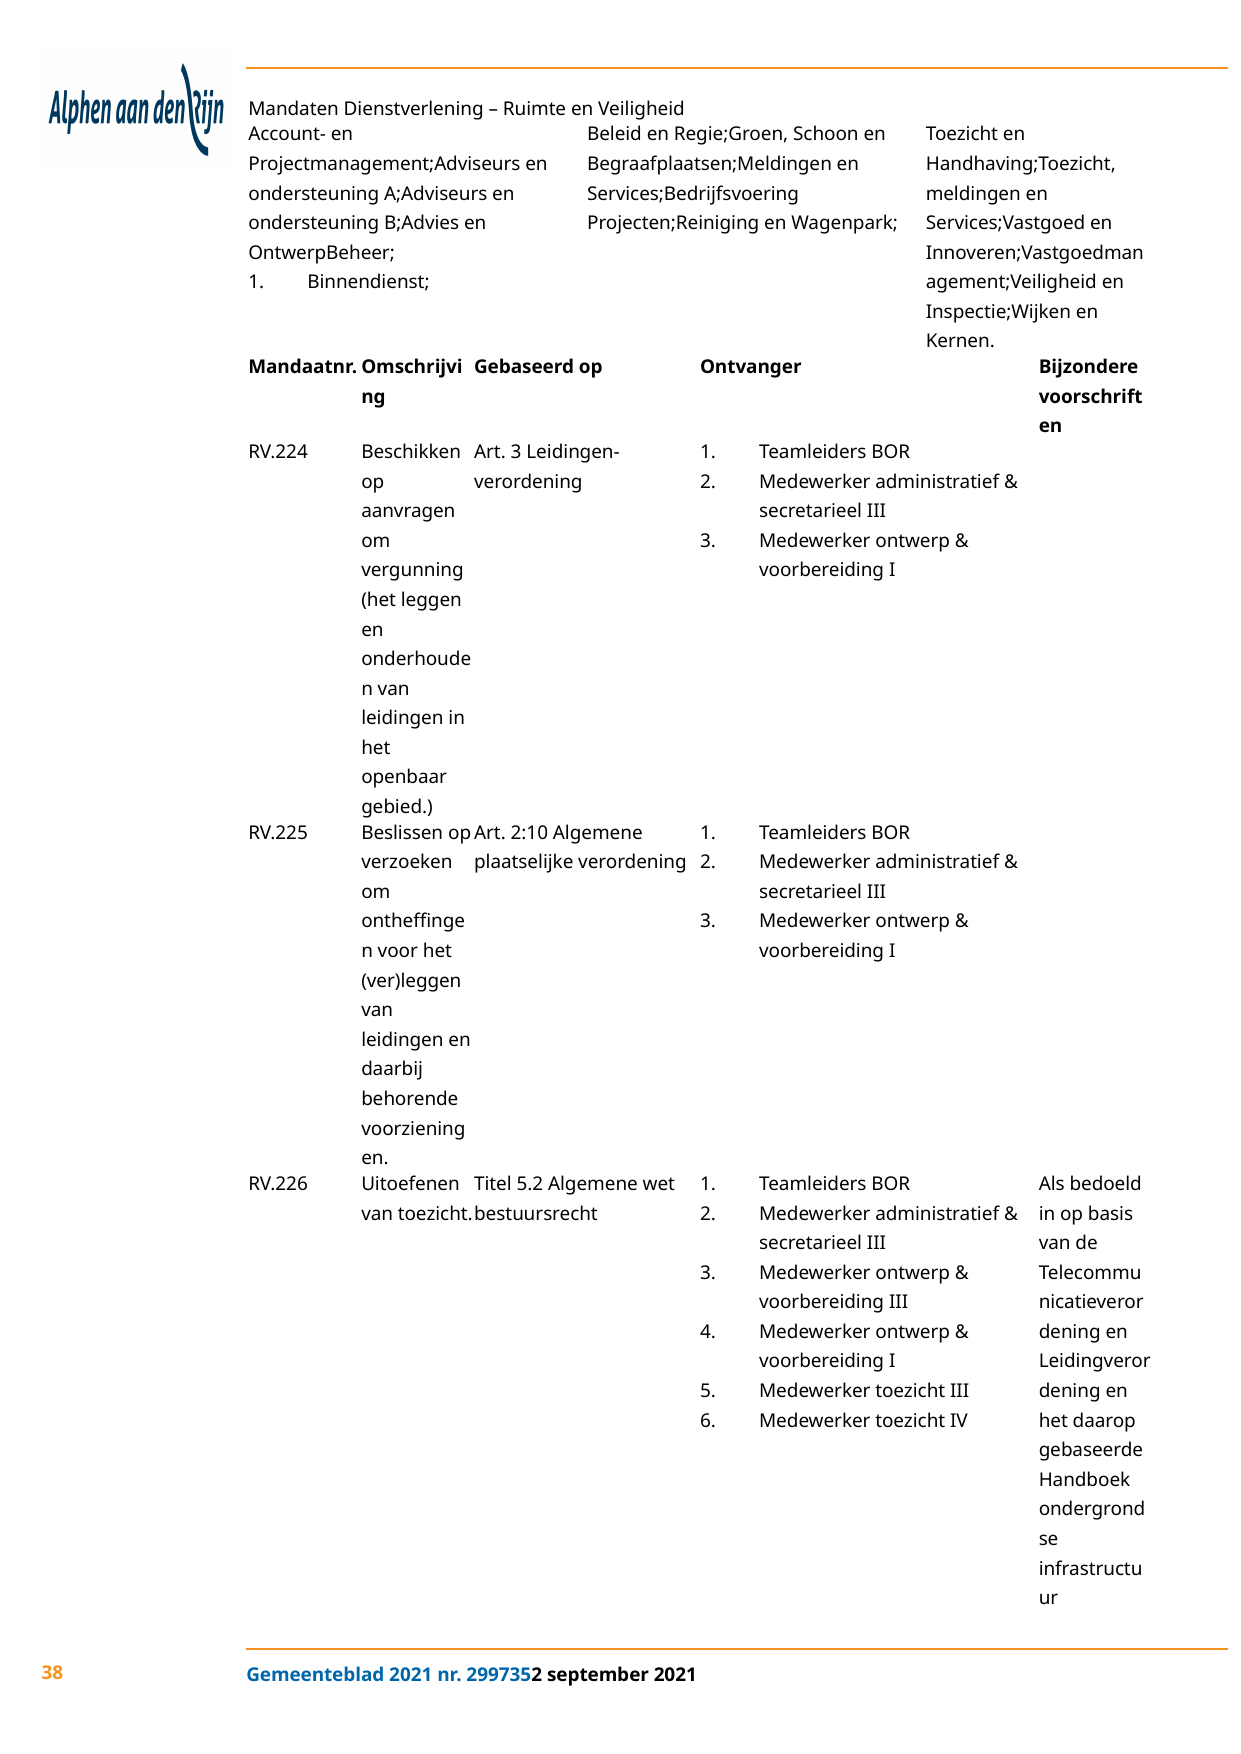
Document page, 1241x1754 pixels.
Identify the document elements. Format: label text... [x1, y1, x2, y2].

table_cell Teamleiders BOR Medewerker administratief & secretarieel III Medewerker ontwerp & voorbereiding I [700, 819, 1038, 1170]
table_header Mandaten Dienstverlening – Ruimte en Veiligheid [248, 95, 813, 121]
table_cell [1039, 438, 1152, 819]
table_cell Account- en Projectmanagement;Adviseurs en ondersteuning A;Adviseurs en ondersteuning B;Advies en OntwerpBeheer; Binnendienst; [248, 121, 587, 353]
picture [41, 47, 231, 172]
table_cell Teamleiders BOR Medewerker administratief & secretarieel III Medewerker ontwerp & voorbereiding III Medewerker ontwerp & voorbereiding I Medewerker toezicht III Medewerker toezicht IV [700, 1170, 1038, 1610]
table_header [813, 95, 1152, 121]
table_cell Omschrijving [361, 353, 474, 438]
table_cell RV.226 [248, 1170, 361, 1610]
table_cell Toezicht en Handhaving;Toezicht, meldingen en Services;Vastgoed en Innoveren;Vastgoedmanagement;Veiligheid en Inspectie;Wijken en Kernen. [926, 121, 1152, 353]
table_cell Teamleiders BOR Medewerker administratief & secretarieel III Medewerker ontwerp & voorbereiding I [700, 438, 1038, 819]
table_cell Mandaatnr. [248, 353, 361, 438]
table_cell Ontvanger [700, 353, 1038, 438]
table_cell Als bedoeld in op basis van de Telecommunicatieverordening en Leidingverordening en het daarop gebaseerde Handboek ondergrondse infrastructuur [1039, 1170, 1152, 1610]
table_cell Gebaseerd op [474, 353, 700, 438]
table_cell Beschikken op aanvragen om vergunning (het leggen en onderhouden van leidingen in het openbaar gebied.) [361, 438, 474, 819]
table_cell Bijzondere voorschriften [1039, 353, 1152, 438]
table_cell Uitoefenen van toezicht. [361, 1170, 474, 1610]
table_cell RV.224 [248, 438, 361, 819]
table_cell Titel 5.2 Algemene wet bestuursrecht [474, 1170, 700, 1610]
table_cell Beslissen op verzoeken om ontheffingen voor het (ver)leggen van leidingen en daarbij behorende voorzieningen. [361, 819, 474, 1170]
table_cell Art. 3 Leidingen-verordening [474, 438, 700, 819]
table_cell Beleid en Regie;Groen, Schoon en Begraafplaatsen;Meldingen en Services;Bedrijfsvoering Projecten;Reiniging en Wagenpark; [587, 121, 926, 353]
table_cell RV.225 [248, 819, 361, 1170]
table_cell [1039, 819, 1152, 1170]
table_cell Art. 2:10 Algemene plaatselijke verordening [474, 819, 700, 1170]
